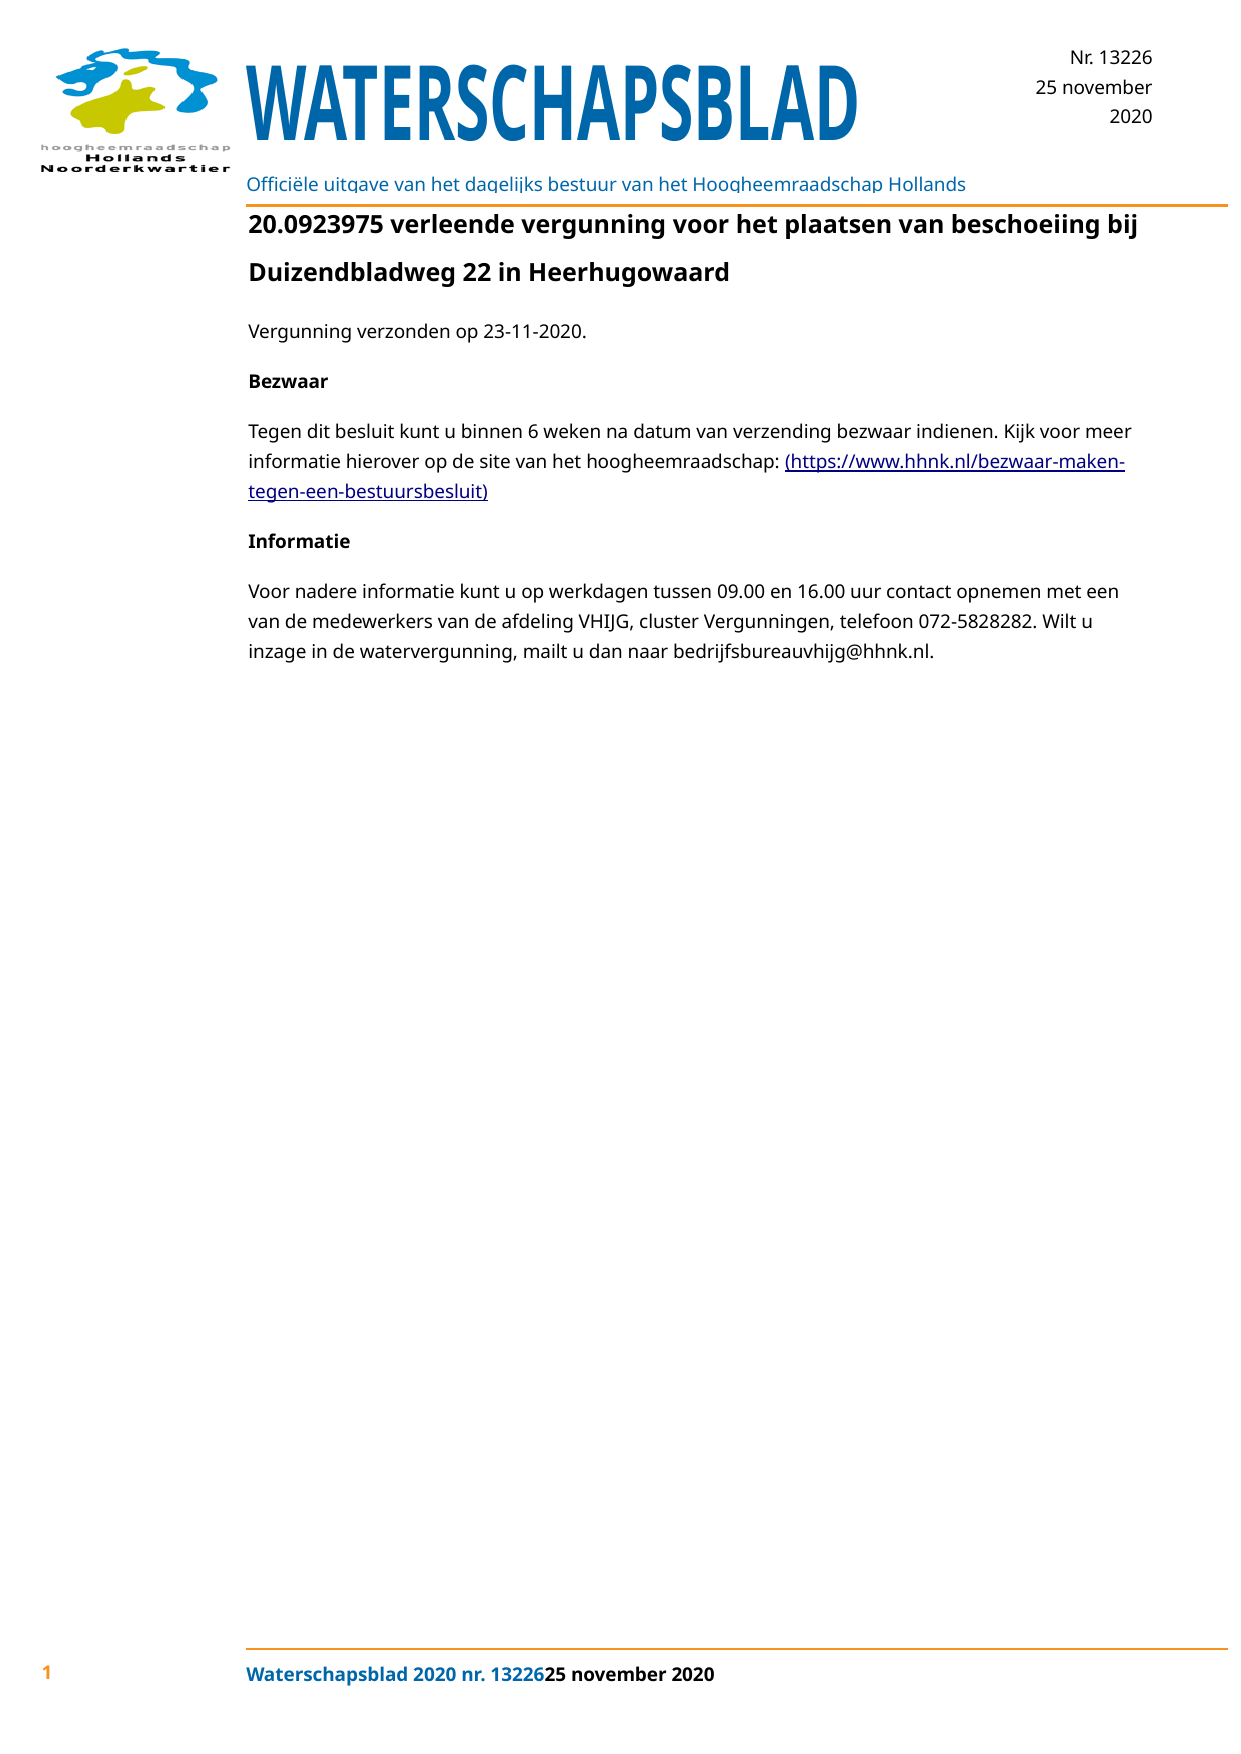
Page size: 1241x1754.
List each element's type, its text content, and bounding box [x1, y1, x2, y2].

text Tegen dit besluit kunt u binnen 6 weken na datum van verzending bezwaar indienen. Kijk voor meer informatie hierover op de site van het hoogheemraadschap: (https://www.hhnk.nl/bezwaar-maken-tegen-een-bestuursbesluit) [248, 419, 1152, 504]
text Informatie [248, 528, 1152, 554]
picture [41, 47, 231, 172]
text 20.0923975 verleende vergunning voor het plaatsen van beschoeiing bij Duizendbladweg 22 in Heerhugowaard [248, 207, 1152, 288]
text Bezwaar [248, 368, 1152, 394]
text Vergunning verzonden op 23-11-2020. [248, 318, 1152, 344]
text Voor nadere informatie kunt u op werkdagen tussen 09.00 en 16.00 uur contact opnemen met een van de medewerkers van de afdeling VHIJG, cluster Vergunningen, telefoon 072-5828282. Wilt u inzage in de watervergunning, mailt u dan naar bedrijfsbureauvhijg@hhnk.nl. [248, 579, 1152, 664]
